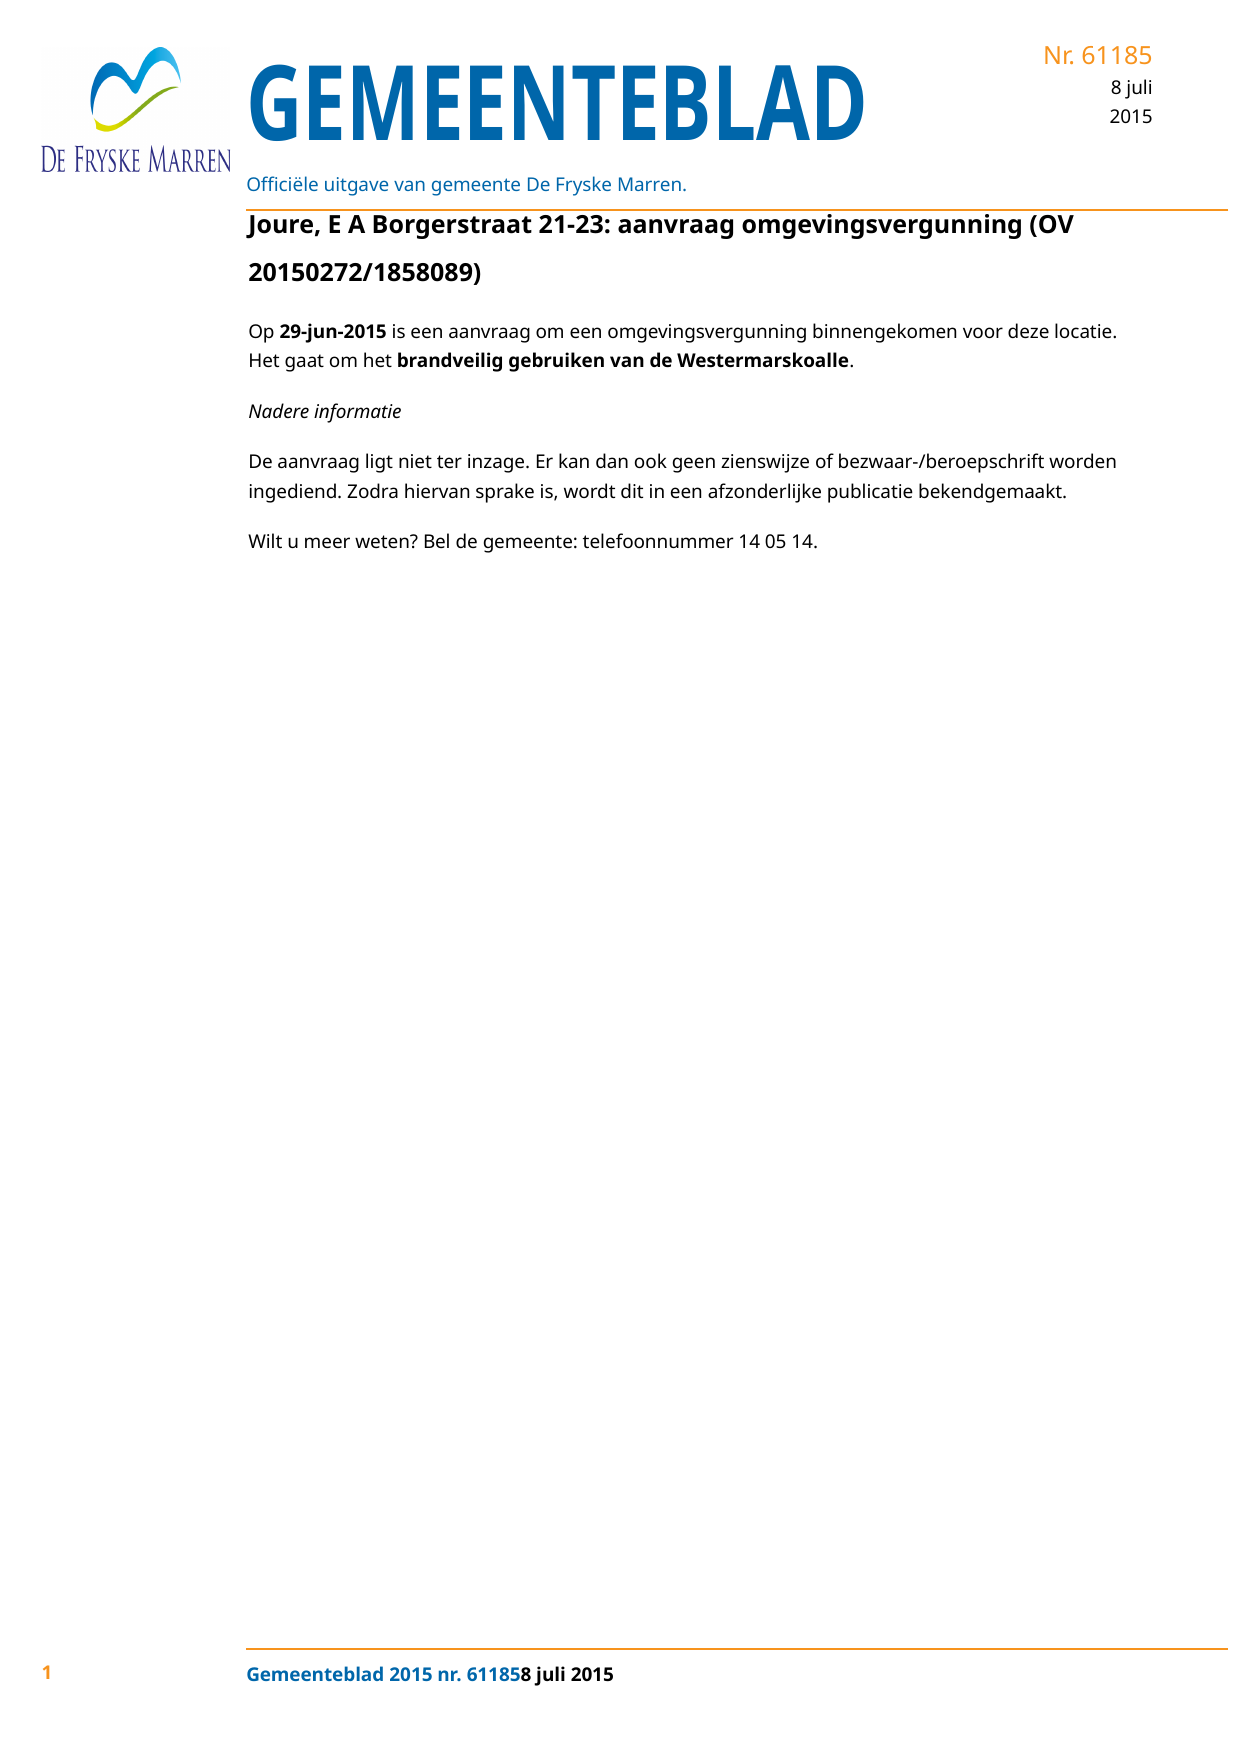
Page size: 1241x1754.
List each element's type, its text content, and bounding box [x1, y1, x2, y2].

picture [41, 47, 231, 172]
text Wilt u meer weten? Bel de gemeente: telefoonnummer 14 05 14. [248, 528, 1152, 554]
text De aanvraag ligt niet ter inzage. Er kan dan ook geen zienswijze of bezwaar-/beroepschrift worden ingediend. Zodra hiervan sprake is, wordt dit in een afzonderlijke publicatie bekendgemaakt. [248, 448, 1152, 504]
text Op 29-jun-2015 is een aanvraag om een omgevingsvergunning binnengekomen voor deze locatie. Het gaat om het brandveilig gebruiken van de Westermarskoalle. [248, 318, 1152, 373]
text Joure, E A Borgerstraat 21-23: aanvraag omgevingsvergunning (OV 20150272/1858089) [248, 211, 1152, 288]
text Nadere informatie [248, 398, 1152, 424]
